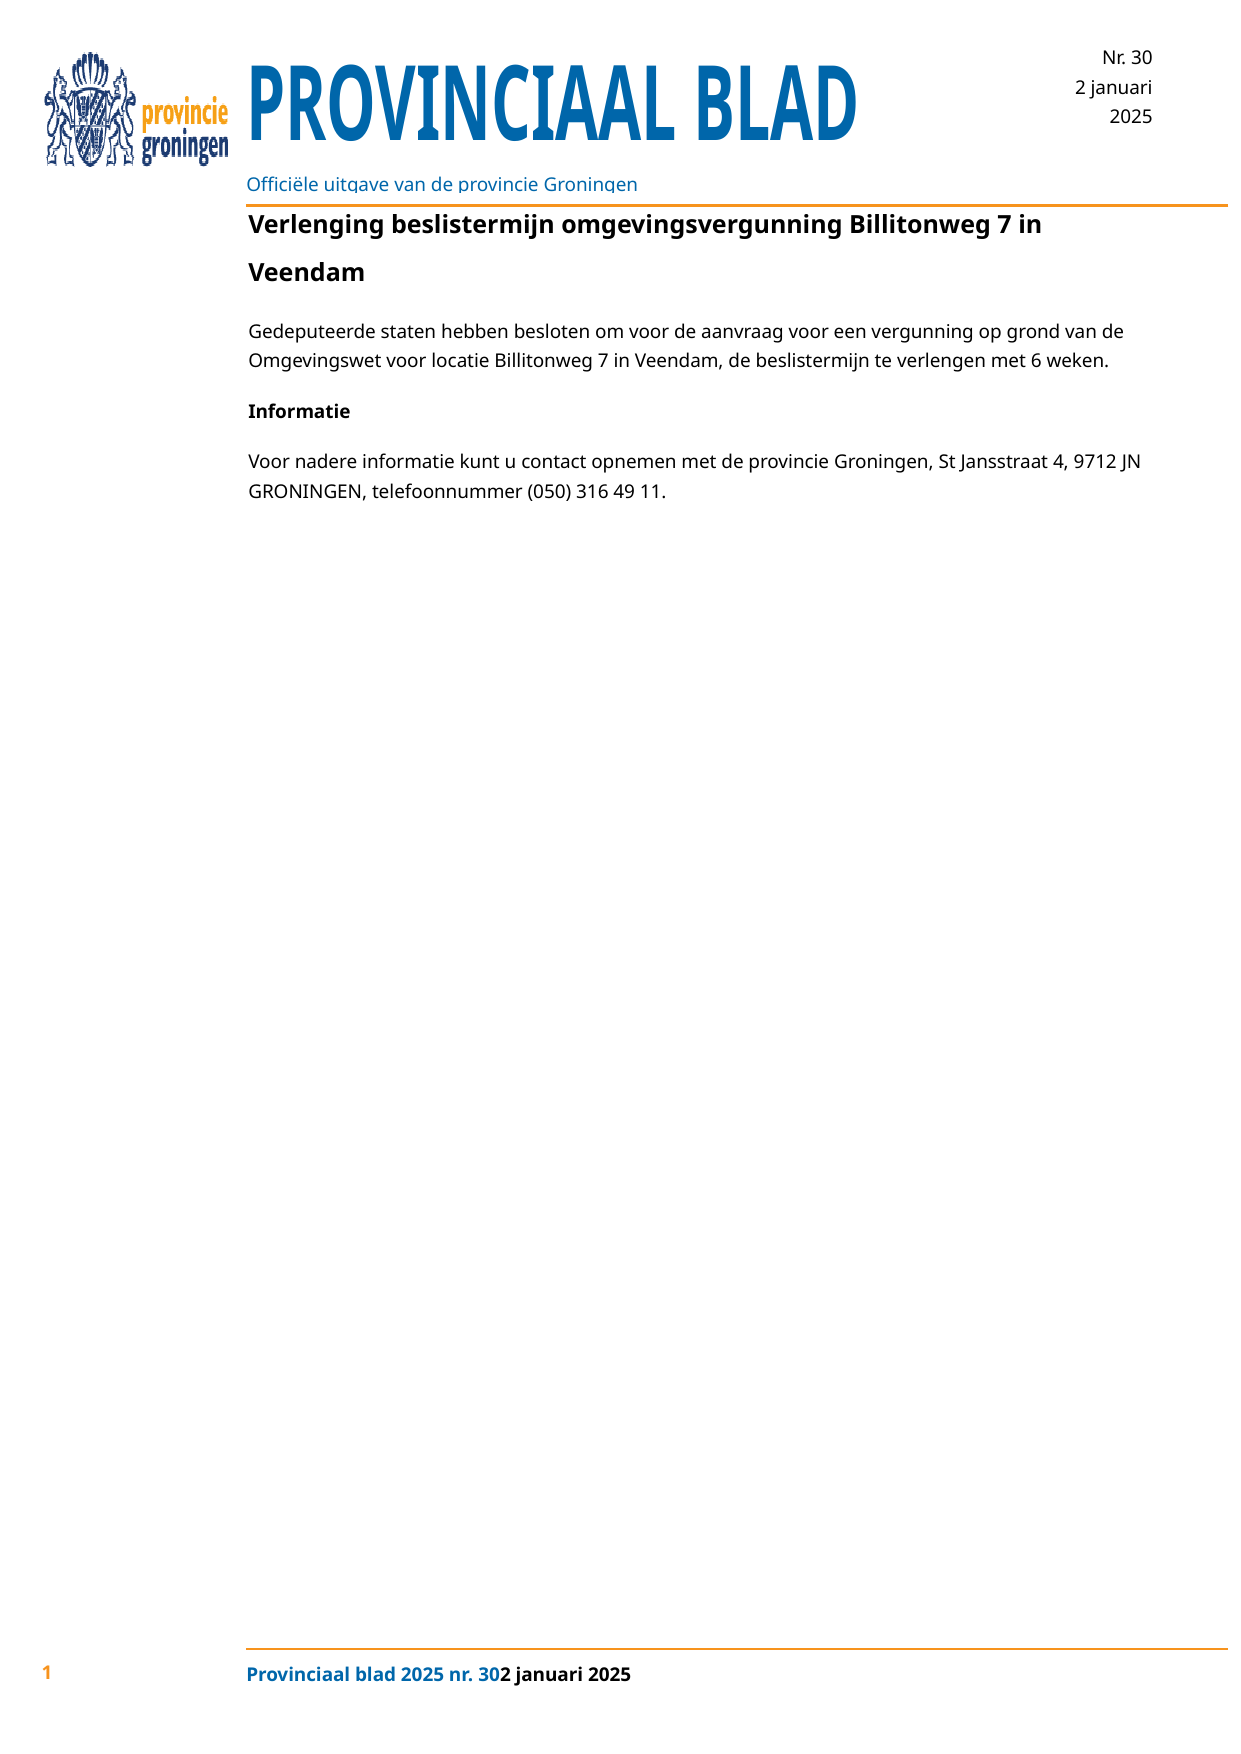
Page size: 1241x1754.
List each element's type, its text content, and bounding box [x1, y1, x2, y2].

text Informatie [248, 398, 1152, 424]
text Verlenging beslistermijn omgevingsvergunning Billitonweg 7 in Veendam [248, 207, 1152, 288]
text Gedeputeerde staten hebben besloten om voor de aanvraag voor een vergunning op grond van de Omgevingswet voor locatie Billitonweg 7 in Veendam, de beslistermijn te verlengen met 6 weken. [248, 318, 1152, 373]
picture [41, 47, 231, 172]
text Voor nadere informatie kunt u contact opnemen met de provincie Groningen, St Jansstraat 4, 9712 JN GRONINGEN, telefoonnummer (050) 316 49 11. [248, 448, 1152, 504]
